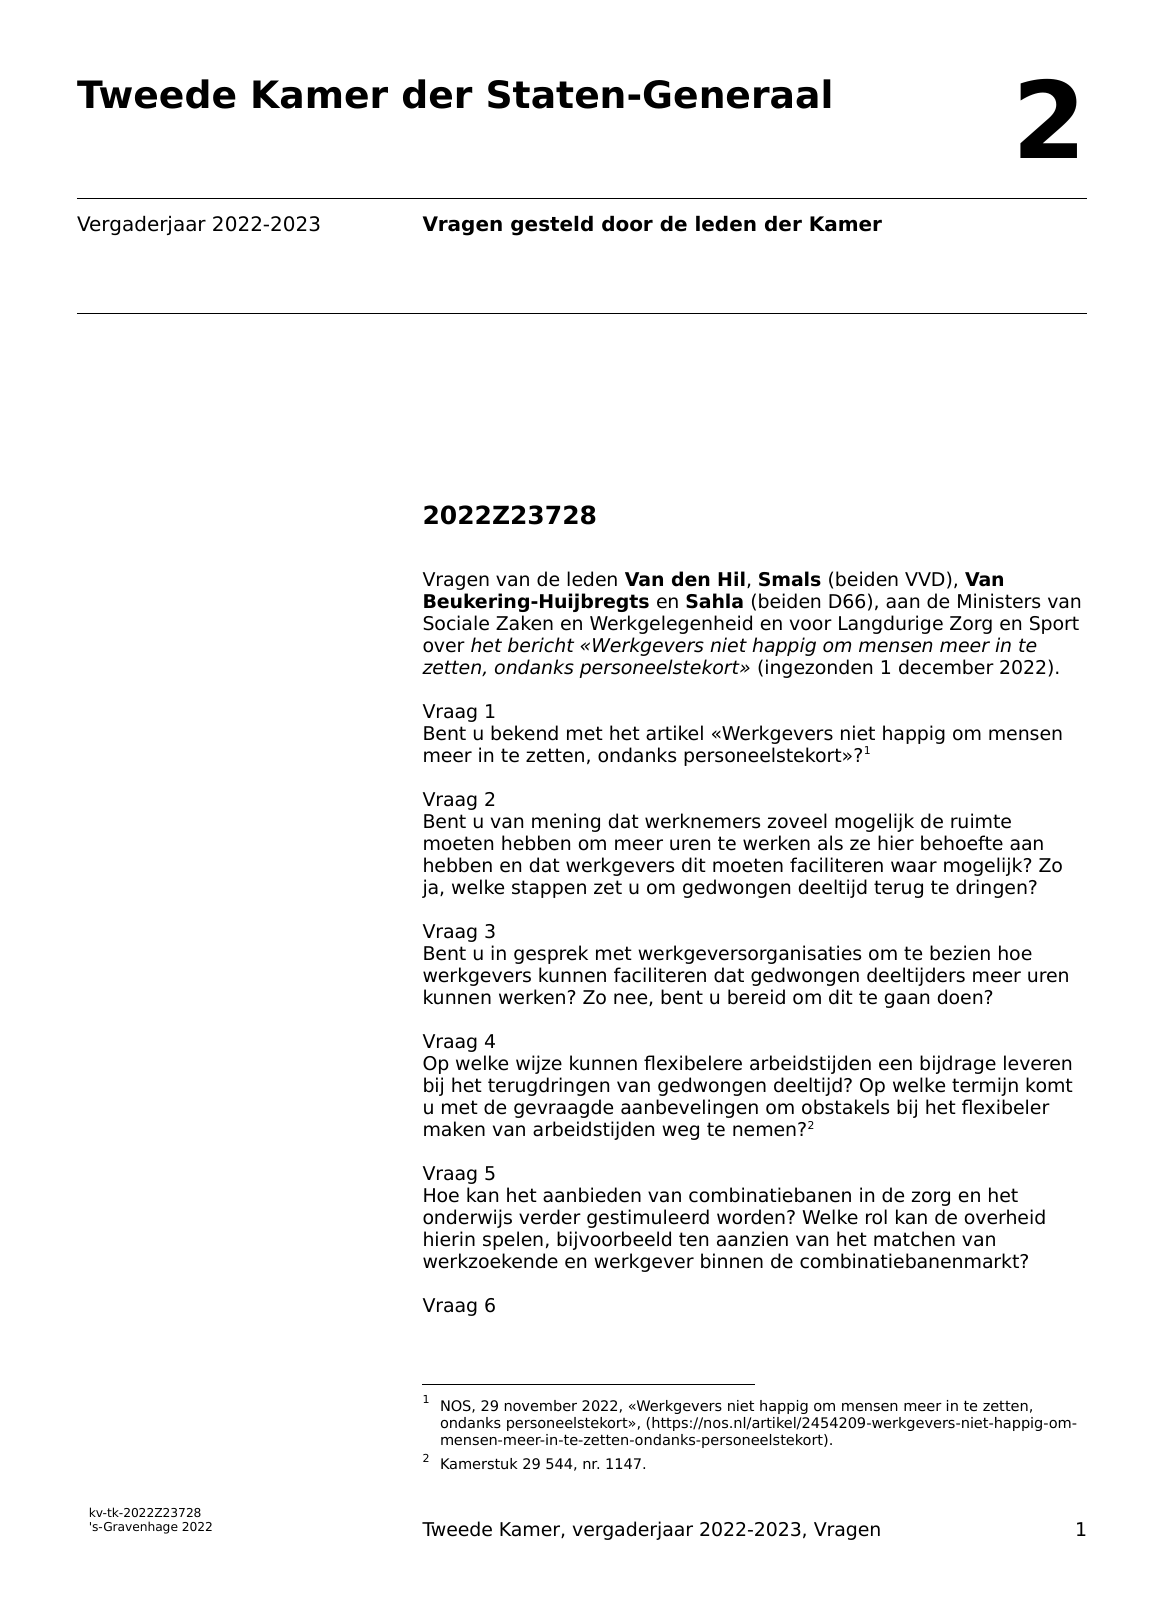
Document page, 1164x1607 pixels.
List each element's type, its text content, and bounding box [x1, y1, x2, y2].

text 2022Z23728 [422, 501, 1087, 531]
text Vraag 4 [422, 1031, 1087, 1053]
text Op welke wijze kunnen flexibelere arbeidstijden een bijdrage leveren bij het terugdringen van gedwongen deeltijd? Op welke termijn komt u met de gevraagde aanbevelingen om obstakels bij het flexibeler maken van arbeidstijden weg te nemen? [422, 1053, 1087, 1141]
table_header 2 [886, 59, 1087, 198]
text Vraag 1 [422, 701, 1087, 723]
table_header Tweede Kamer der Staten-Generaal [77, 59, 886, 198]
text Vraag 5 [422, 1163, 1087, 1185]
text Bent u bekend met het artikel «Werkgevers niet happig om mensen meer in te zetten, ondanks personeelstekort»? [422, 723, 1087, 767]
text NOS, 29 november 2022, «Werkgevers niet happig om mensen meer in te zetten, ondanks personeelstekort», (https://nos.nl/artikel/2454209-werkgevers-niet-happig-om-mensen-meer-in-te-zetten-ondanks-personeelstekort). [422, 1393, 1087, 1449]
text kv-tk-2022Z23728 [88, 1506, 323, 1520]
table_cell Vergaderjaar 2022-2023 [77, 199, 422, 313]
table_cell Vragen gesteld door de leden der Kamer [422, 199, 1087, 313]
text Bent u in gesprek met werkgeversorganisaties om te bezien hoe werkgevers kunnen faciliteren dat gedwongen deeltijders meer uren kunnen werken? Zo nee, bent u bereid om dit te gaan doen? [422, 943, 1087, 1009]
text Vraag 6 [422, 1295, 1087, 1317]
text Vraag 2 [422, 789, 1087, 811]
text Vraag 3 [422, 921, 1087, 943]
text Bent u van mening dat werknemers zoveel mogelijk de ruimte moeten hebben om meer uren te werken als ze hier behoefte aan hebben en dat werkgevers dit moeten faciliteren waar mogelijk? Zo ja, welke stappen zet u om gedwongen deeltijd terug te dringen? [422, 811, 1087, 899]
text 's-Gravenhage 2022 [88, 1520, 323, 1534]
text Hoe kan het aanbieden van combinatiebanen in de zorg en het onderwijs verder gestimuleerd worden? Welke rol kan de overheid hierin spelen, bijvoorbeeld ten aanzien van het matchen van werkzoekende en werkgever binnen de combinatiebanenmarkt? [422, 1185, 1087, 1273]
text Vragen van de leden Van den Hil, Smals (beiden VVD), Van Beukering-Huijbregts en Sahla (beiden D66), aan de Ministers van Sociale Zaken en Werkgelegenheid en voor Langdurige Zorg en Sport over het bericht «Werkgevers niet happig om mensen meer in te zetten, ondanks personeelstekort» (ingezonden 1 december 2022). [422, 569, 1087, 679]
text Kamerstuk 29 544, nr. 1147. [422, 1452, 1087, 1474]
